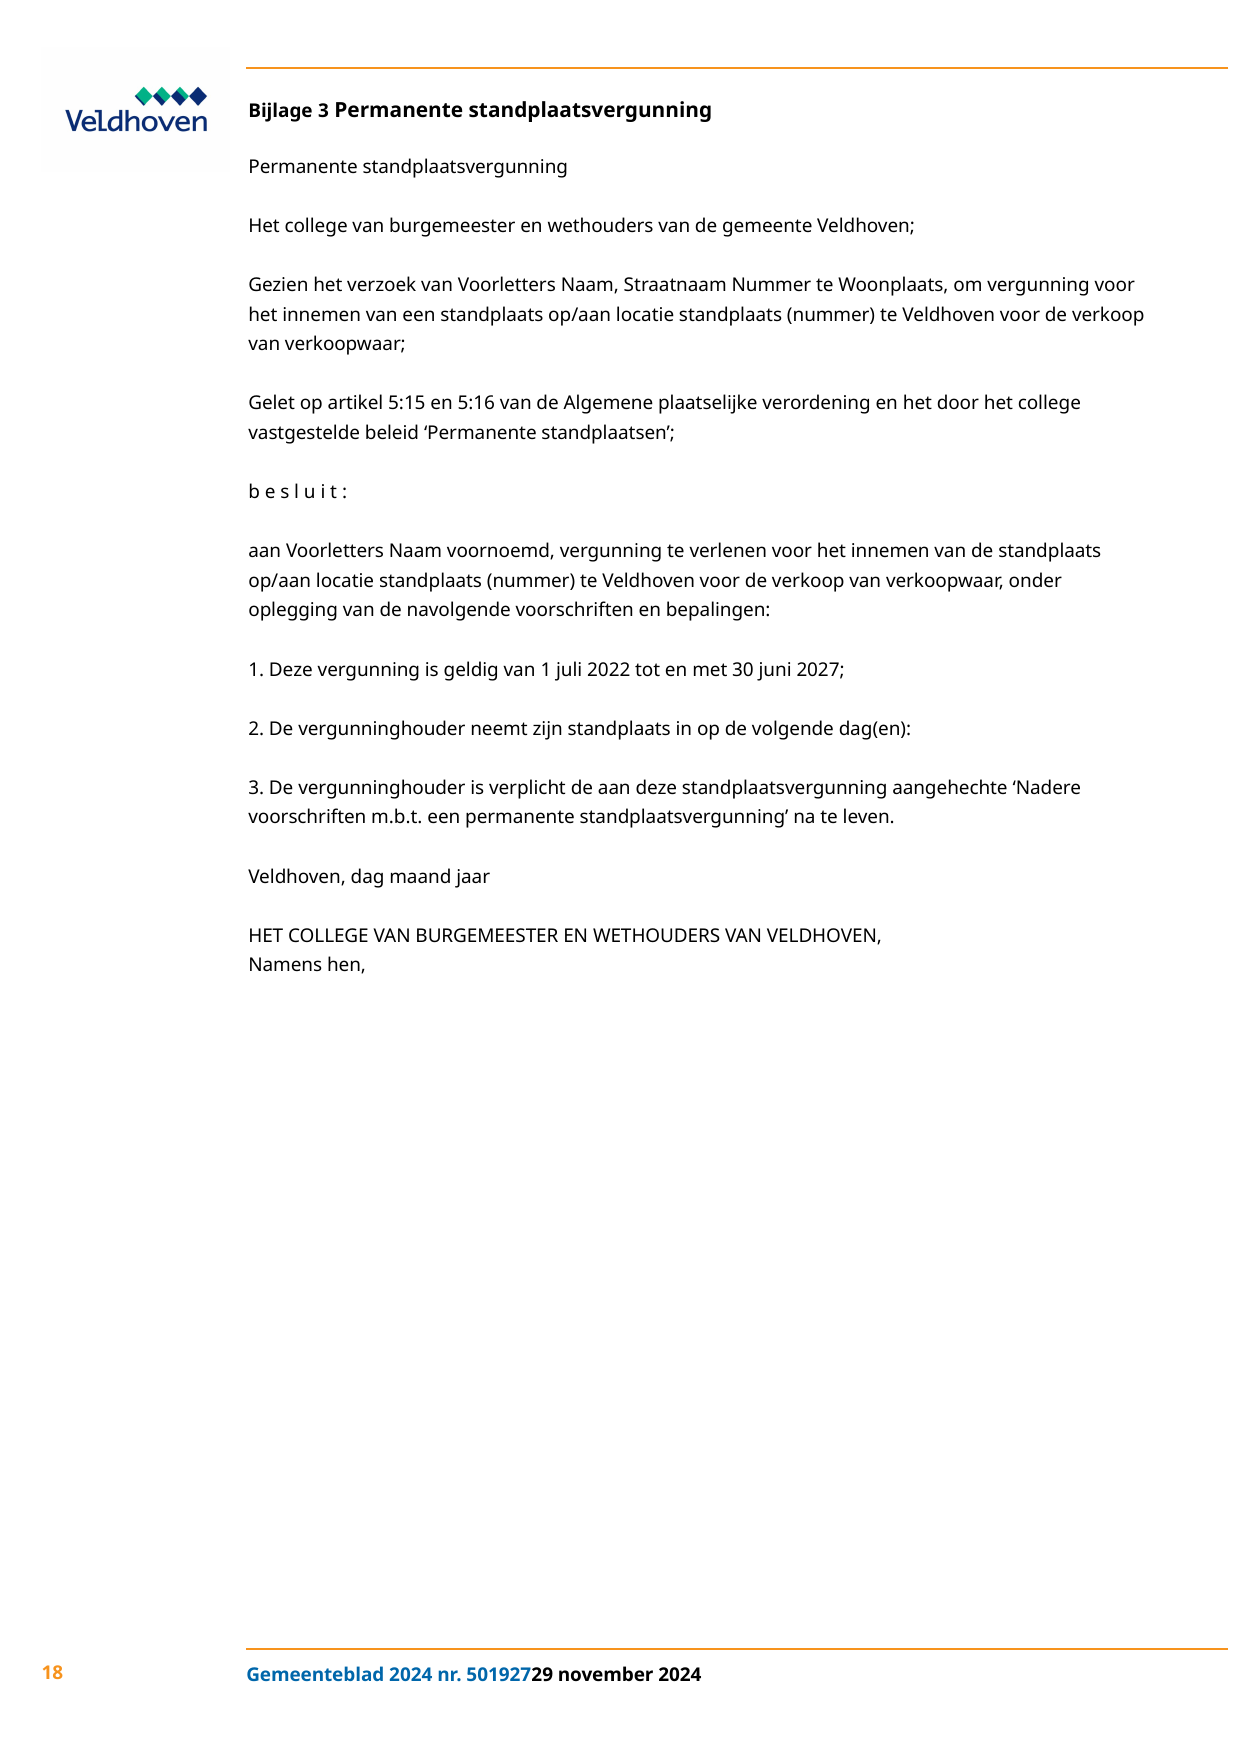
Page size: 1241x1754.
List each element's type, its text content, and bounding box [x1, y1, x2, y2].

text Gezien het verzoek van Voorletters Naam, Straatnaam Nummer te Woonplaats, om vergunning voor het innemen van een standplaats op/aan locatie standplaats (nummer) te Veldhoven voor de verkoop van verkoopwaar; [248, 271, 1152, 356]
picture [41, 47, 231, 172]
text Het college van burgemeester en wethouders van de gemeente Veldhoven; [248, 212, 1152, 238]
text Permanente standplaatsvergunning [248, 153, 1152, 179]
text 2. De vergunninghouder neemt zijn standplaats in op de volgende dag(en): [248, 715, 1152, 741]
text aan Voorletters Naam voornoemd, vergunning te verlenen voor het innemen van de standplaats op/aan locatie standplaats (nummer) te Veldhoven voor de verkoop van verkoopwaar, onder oplegging van de navolgende voorschriften en bepalingen: [248, 537, 1152, 622]
text Bijlage 3 Permanente standplaatsvergunning [248, 95, 1152, 123]
text HET COLLEGE VAN BURGEMEESTER EN WETHOUDERS VAN VELDHOVEN, [248, 922, 1152, 948]
text 1. Deze vergunning is geldig van 1 juli 2022 tot en met 30 juni 2027; [248, 656, 1152, 682]
text 3. De vergunninghouder is verplicht de aan deze standplaatsvergunning aangehechte ‘Nadere voorschriften m.b.t. een permanente standplaatsvergunning’ na te leven. [248, 774, 1152, 829]
text Namens hen, [248, 952, 1152, 977]
text b e s l u i t : [248, 478, 1152, 504]
text Veldhoven, dag maand jaar [248, 863, 1152, 889]
text Gelet op artikel 5:15 en 5:16 van de Algemene plaatselijke verordening en het door het college vastgestelde beleid ‘Permanente standplaatsen’; [248, 389, 1152, 445]
